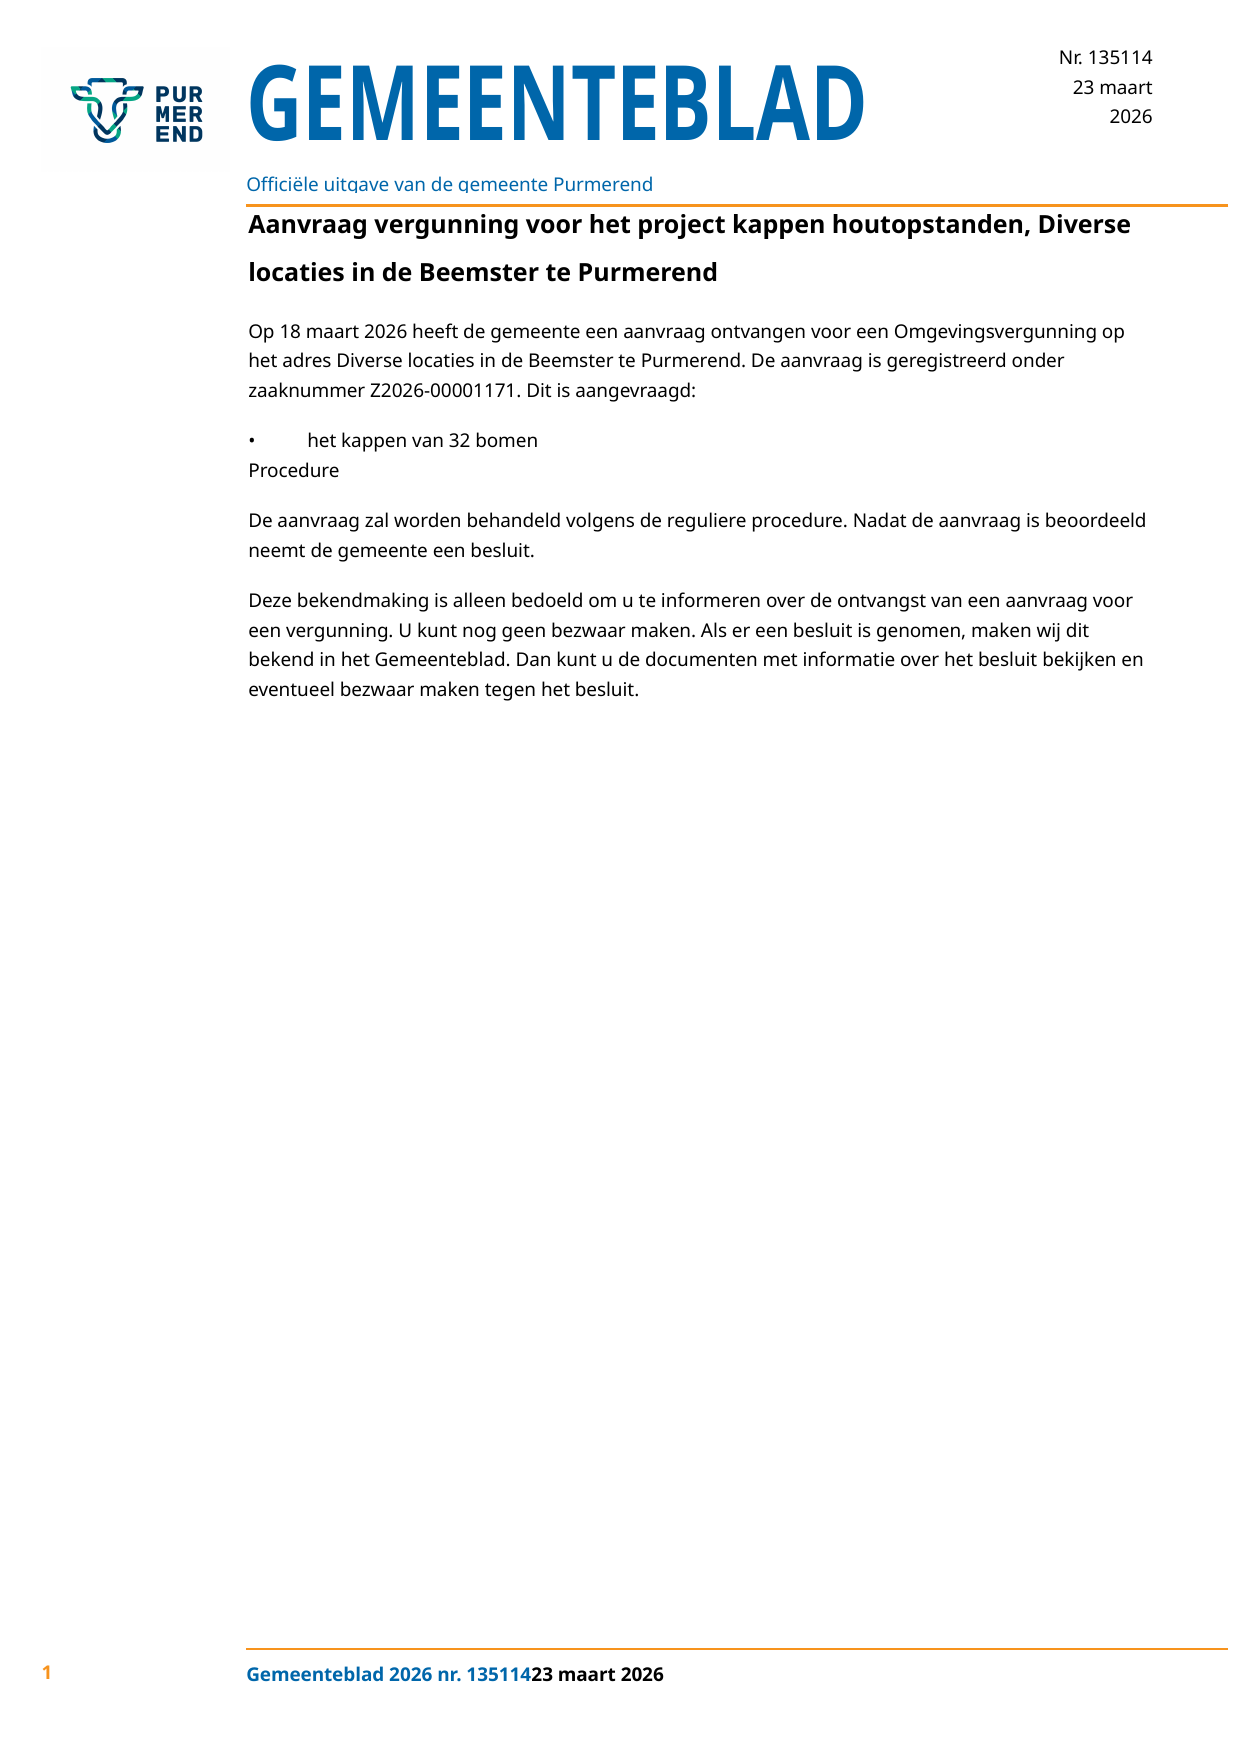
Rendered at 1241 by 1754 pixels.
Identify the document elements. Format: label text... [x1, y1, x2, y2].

list het kappen van 32 bomen [248, 427, 1152, 453]
text Op 18 maart 2026 heeft de gemeente een aanvraag ontvangen voor een Omgevingsvergunning op het adres Diverse locaties in de Beemster te Purmerend. De aanvraag is geregistreerd onder zaaknummer Z2026-00001171. Dit is aangevraagd: [248, 318, 1152, 403]
picture [41, 47, 231, 172]
text De aanvraag zal worden behandeld volgens de reguliere procedure. Nadat de aanvraag is beoordeeld neemt de gemeente een besluit. [248, 507, 1152, 563]
text Aanvraag vergunning voor het project kappen houtopstanden, Diverse locaties in de Beemster te Purmerend [248, 207, 1152, 288]
text Procedure [248, 457, 1152, 483]
text Deze bekendmaking is alleen bedoeld om u te informeren over de ontvangst van een aanvraag voor een vergunning. U kunt nog geen bezwaar maken. Als er een besluit is genomen, maken wij dit bekend in het Gemeenteblad. Dan kunt u de documenten met informatie over het besluit bekijken en eventueel bezwaar maken tegen het besluit. [248, 587, 1152, 702]
